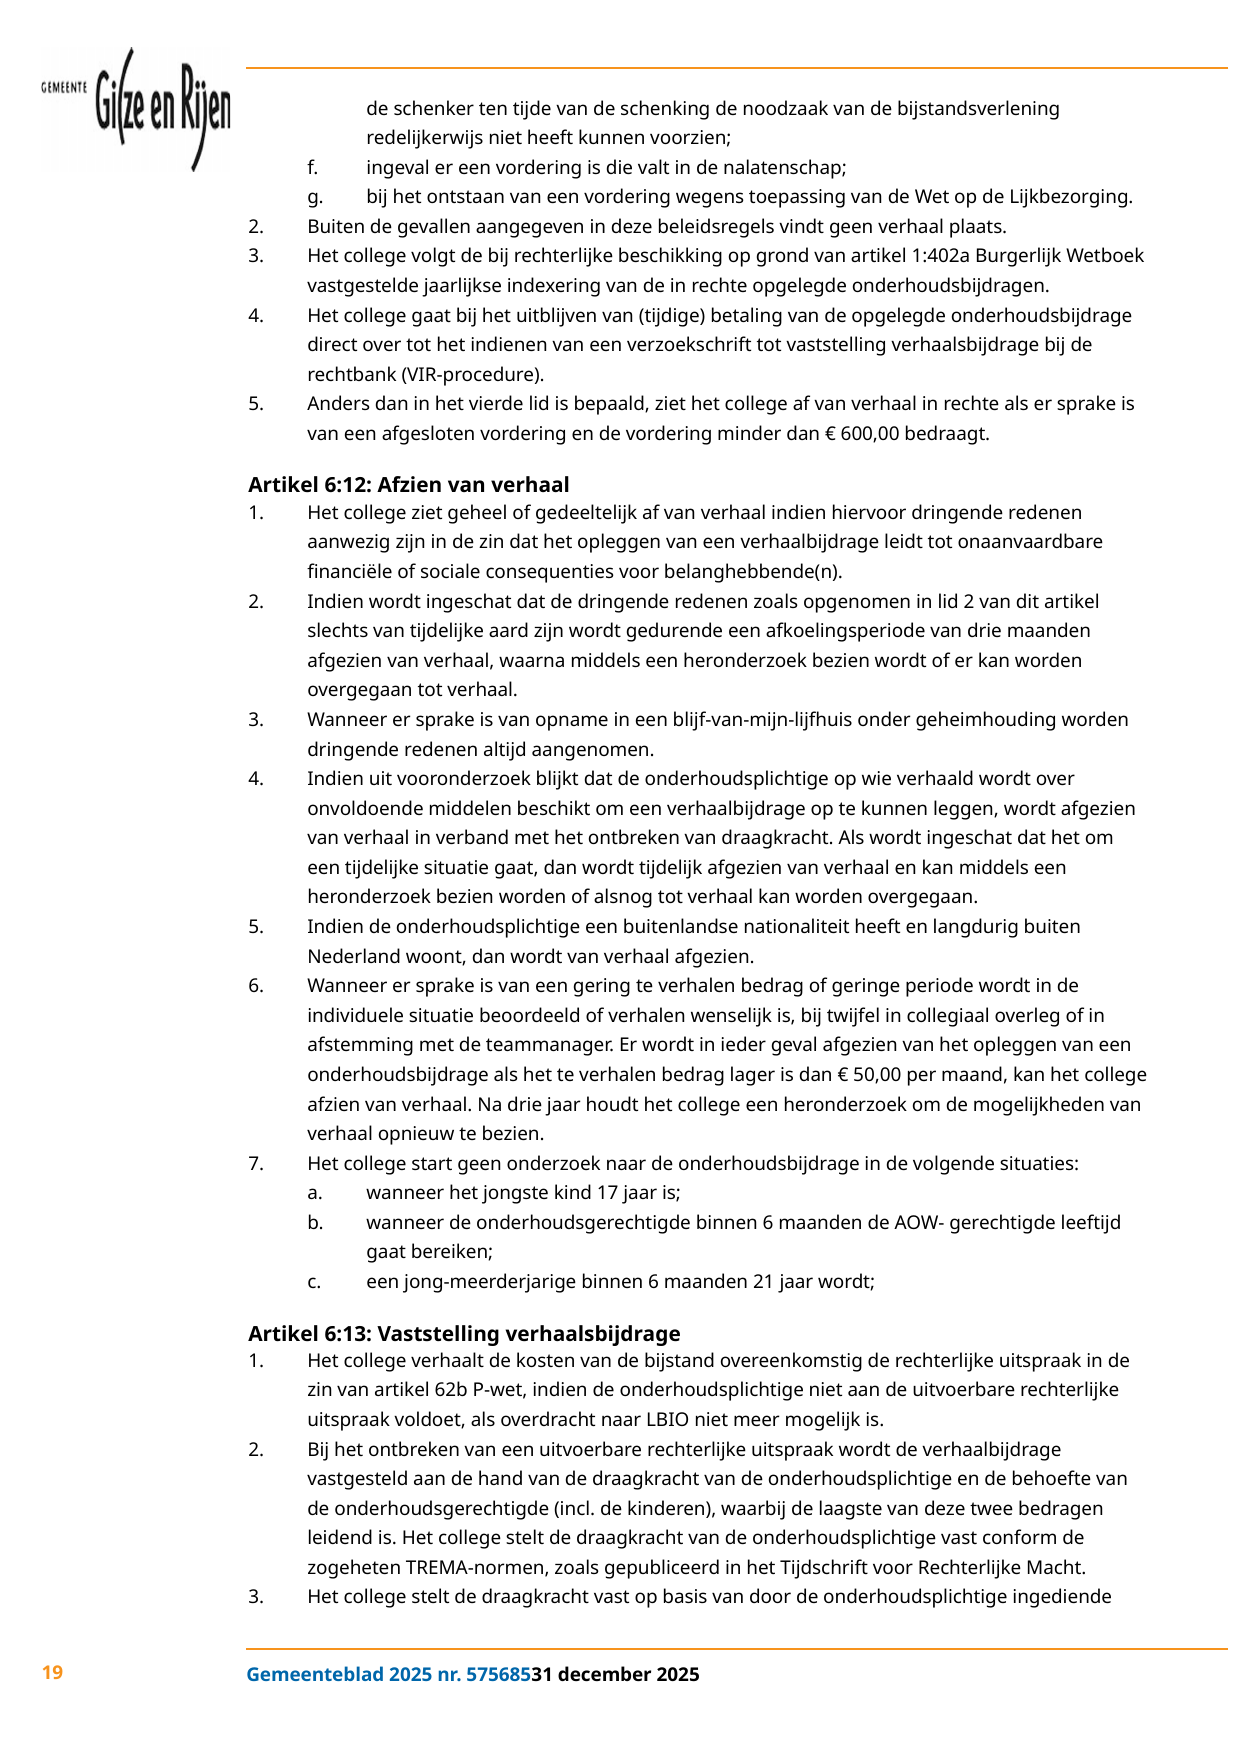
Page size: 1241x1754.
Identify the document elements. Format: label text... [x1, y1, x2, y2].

list Indien uit vooronderzoek blijkt dat de onderhoudsplichtige op wie verhaald wordt over onvoldoende middelen beschikt om een verhaalbijdrage op te kunnen leggen, wordt afgezien van verhaal in verband met het ontbreken van draagkracht. Als wordt ingeschat dat het om een tijdelijke situatie gaat, dan wordt tijdelijk afgezien van verhaal en kan middels een heronderzoek bezien worden of alsnog tot verhaal kan worden overgegaan. [248, 765, 1152, 909]
list Het college ziet geheel of gedeeltelijk af van verhaal indien hiervoor dringende redenen aanwezig zijn in de zin dat het opleggen van een verhaalbijdrage leidt tot onaanvaardbare financiële of sociale consequenties voor belanghebbende(n). [248, 499, 1152, 584]
picture [41, 47, 231, 172]
text Artikel 6:13: Vaststelling verhaalsbijdrage [248, 1319, 1152, 1347]
text Artikel 6:12: Afzien van verhaal [248, 471, 1152, 499]
list ingeval er een vordering is die valt in de nalatenschap; [307, 154, 1152, 180]
list Wanneer er sprake is van een gering te verhalen bedrag of geringe periode wordt in de individuele situatie beoordeeld of verhalen wenselijk is, bij twijfel in collegiaal overleg of in afstemming met de teammanager. Er wordt in ieder geval afgezien van het opleggen van een onderhoudsbijdrage als het te verhalen bedrag lager is dan € 50,00 per maand, kan het college afzien van verhaal. Na drie jaar houdt het college een heronderzoek om de mogelijkheden van verhaal opnieuw te bezien. [248, 972, 1152, 1146]
list Het college stelt de draagkracht vast op basis van door de onderhoudsplichtige ingediende [248, 1584, 1152, 1609]
list Het college start geen onderzoek naar de onderhoudsbijdrage in de volgende situaties: [248, 1150, 1152, 1176]
list Het college verhaalt de kosten van de bijstand overeenkomstig de rechterlijke uitspraak in de zin van artikel 62b P-wet, indien de onderhoudsplichtige niet aan de uitvoerbare rechterlijke uitspraak voldoet, als overdracht naar LBIO niet meer mogelijk is. [248, 1347, 1152, 1432]
list Wanneer er sprake is van opname in een blijf-van-mijn-lijfhuis onder geheimhouding worden dringende redenen altijd aangenomen. [248, 706, 1152, 761]
list Het college gaat bij het uitblijven van (tijdige) betaling van de opgelegde onderhoudsbijdrage direct over tot het indienen van een verzoekschrift tot vaststelling verhaalsbijdrage bij de rechtbank (VIR-procedure). [248, 302, 1152, 387]
list wanneer het jongste kind 17 jaar is; [307, 1179, 1152, 1205]
list een jong-meerderjarige binnen 6 maanden 21 jaar wordt; [307, 1268, 1152, 1294]
list Bij het ontbreken van een uitvoerbare rechterlijke uitspraak wordt de verhaalbijdrage vastgesteld aan de hand van de draagkracht van de onderhoudsplichtige en de behoefte van de onderhoudsgerechtigde (incl. de kinderen), waarbij de laagste van deze twee bedragen leidend is. Het college stelt de draagkracht van de onderhoudsplichtige vast conform de zogeheten TREMA-normen, zoals gepubliceerd in het Tijdschrift voor Rechterlijke Macht. [248, 1436, 1152, 1580]
list Indien wordt ingeschat dat de dringende redenen zoals opgenomen in lid 2 van dit artikel slechts van tijdelijke aard zijn wordt gedurende een afkoelingsperiode van drie maanden afgezien van verhaal, waarna middels een heronderzoek bezien wordt of er kan worden overgegaan tot verhaal. [248, 588, 1152, 702]
list bij het ontstaan van een vordering wegens toepassing van de Wet op de Lijkbezorging. [307, 183, 1152, 209]
list Buiten de gevallen aangegeven in deze beleidsregels vindt geen verhaal plaats. [248, 213, 1152, 239]
list de schenker ten tijde van de schenking de noodzaak van de bijstandsverlening redelijkerwijs niet heeft kunnen voorzien; [307, 95, 1152, 150]
list Indien de onderhoudsplichtige een buitenlandse nationaliteit heeft en langdurig buiten Nederland woont, dan wordt van verhaal afgezien. [248, 913, 1152, 968]
list Anders dan in het vierde lid is bepaald, ziet het college af van verhaal in rechte als er sprake is van een afgesloten vordering en de vordering minder dan € 600,00 bedraagt. [248, 391, 1152, 446]
list wanneer de onderhoudsgerechtigde binnen 6 maanden de AOW- gerechtigde leeftijd gaat bereiken; [307, 1209, 1152, 1264]
list Het college volgt de bij rechterlijke beschikking op grond van artikel 1:402a Burgerlijk Wetboek vastgestelde jaarlijkse indexering van de in rechte opgelegde onderhoudsbijdragen. [248, 243, 1152, 298]
